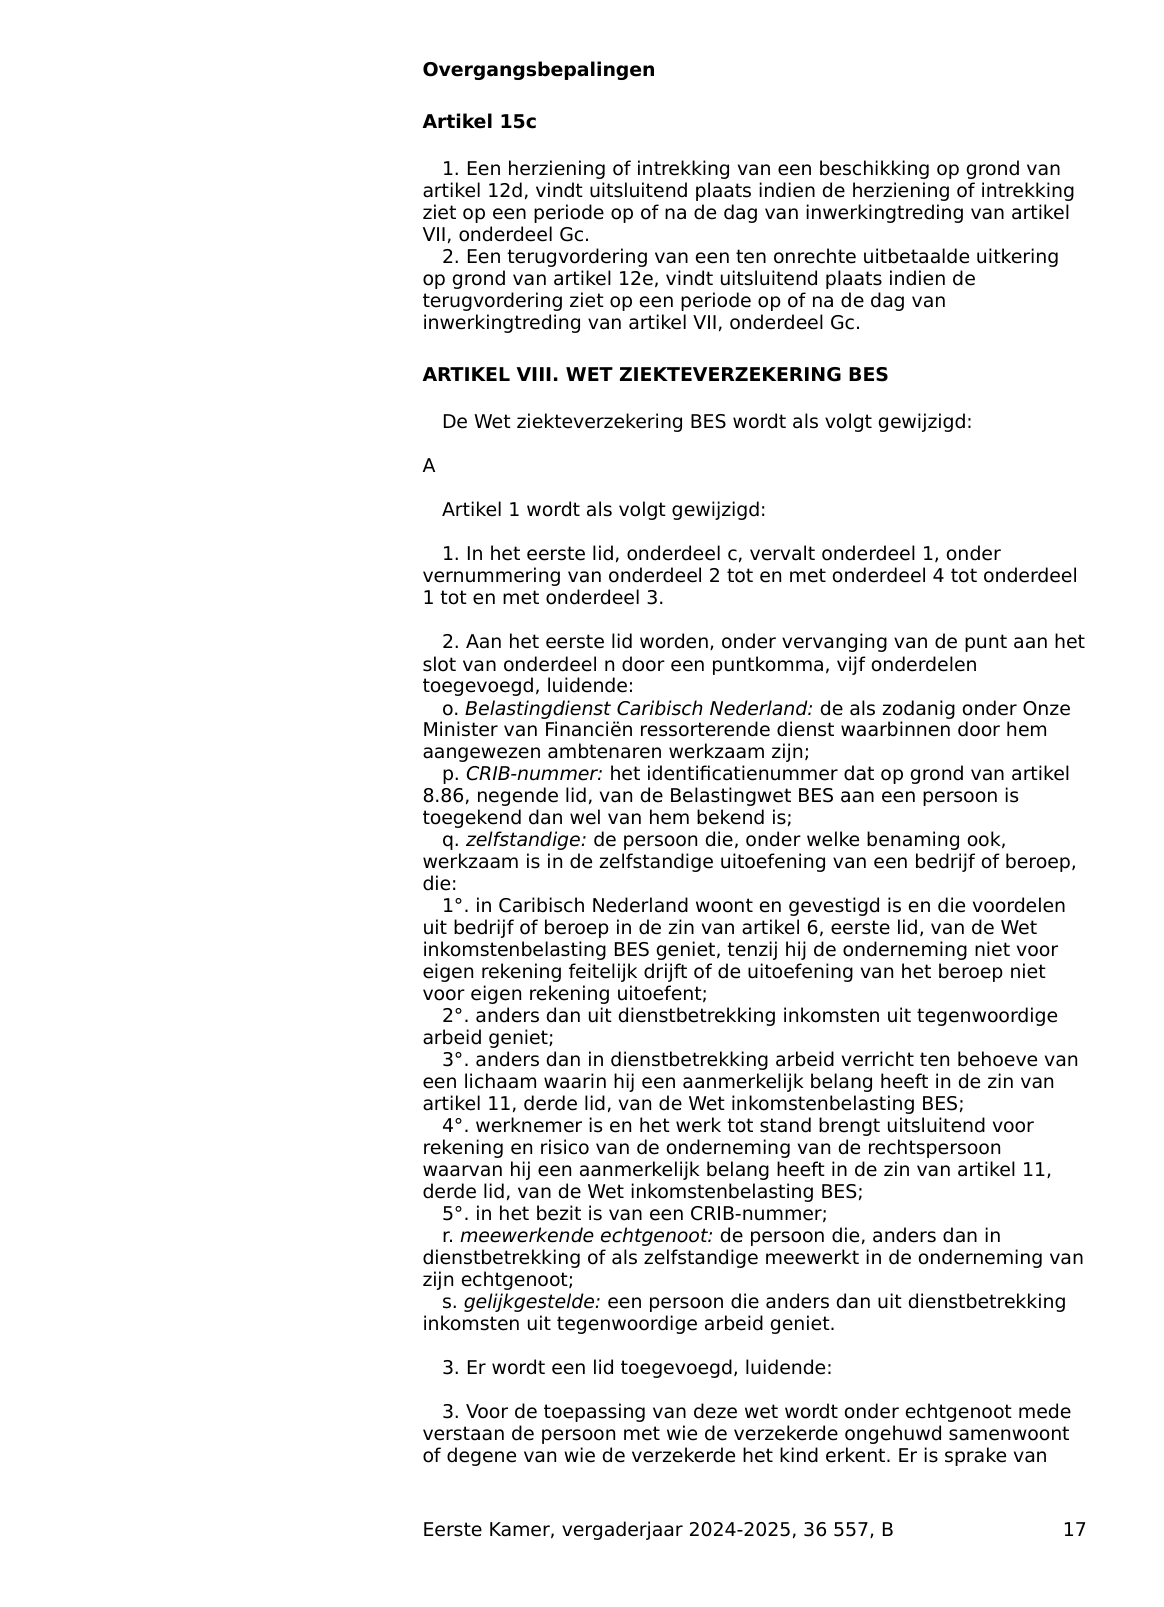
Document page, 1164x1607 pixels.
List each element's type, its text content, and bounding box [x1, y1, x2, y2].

text A [422, 455, 1087, 477]
text s. gelijkgestelde: een persoon die anders dan uit dienstbetrekking inkomsten uit tegenwoordige arbeid geniet. [422, 1291, 1087, 1335]
text 2. Een terugvordering van een ten onrechte uitbetaalde uitkering op grond van artikel 12e, vindt uitsluitend plaats indien de terugvordering ziet op een periode op of na de dag van inwerkingtreding van artikel VII, onderdeel Gc. [422, 246, 1087, 334]
text r. meewerkende echtgenoot: de persoon die, anders dan in dienstbetrekking of als zelfstandige meewerkt in de onderneming van zijn echtgenoot; [422, 1225, 1087, 1291]
text De Wet ziekteverzekering BES wordt als volgt gewijzigd: [422, 411, 1087, 433]
text 1. In het eerste lid, onderdeel c, vervalt onderdeel 1, onder vernummering van onderdeel 2 tot en met onderdeel 4 tot onderdeel 1 tot en met onderdeel 3. [422, 543, 1087, 609]
subtitle ARTIKEL VIII. WET ZIEKTEVERZEKERING BES [422, 364, 1087, 386]
text 4°. werknemer is en het werk tot stand brengt uitsluitend voor rekening en risico van de onderneming van de rechtspersoon waarvan hij een aanmerkelijk belang heeft in de zin van artikel 11, derde lid, van de Wet inkomstenbelasting BES; [422, 1115, 1087, 1203]
text 5°. in het bezit is van een CRIB-nummer; [422, 1203, 1087, 1225]
subtitle Overgangsbepalingen [422, 59, 1087, 81]
text 2°. anders dan uit dienstbetrekking inkomsten uit tegenwoordige arbeid geniet; [422, 1005, 1087, 1049]
text Artikel 1 wordt als volgt gewijzigd: [422, 499, 1087, 521]
text 3°. anders dan in dienstbetrekking arbeid verricht ten behoeve van een lichaam waarin hij een aanmerkelijk belang heeft in de zin van artikel 11, derde lid, van de Wet inkomstenbelasting BES; [422, 1049, 1087, 1115]
text o. Belastingdienst Caribisch Nederland: de als zodanig onder Onze Minister van Financiën ressorterende dienst waarbinnen door hem aangewezen ambtenaren werkzaam zijn; [422, 697, 1087, 763]
text q. zelfstandige: de persoon die, onder welke benaming ook, werkzaam is in de zelfstandige uitoefening van een bedrijf of beroep, die: [422, 829, 1087, 895]
text 1°. in Caribisch Nederland woont en gevestigd is en die voordelen uit bedrijf of beroep in de zin van artikel 6, eerste lid, van de Wet inkomstenbelasting BES geniet, tenzij hij de onderneming niet voor eigen rekening feitelijk drijft of de uitoefening van het beroep niet voor eigen rekening uitoefent; [422, 895, 1087, 1005]
text p. CRIB-nummer: het identificatienummer dat op grond van artikel 8.86, negende lid, van de Belastingwet BES aan een persoon is toegekend dan wel van hem bekend is; [422, 763, 1087, 829]
text 2. Aan het eerste lid worden, onder vervanging van de punt aan het slot van onderdeel n door een puntkomma, vijf onderdelen toegevoegd, luidende: [422, 631, 1087, 697]
text 3. Voor de toepassing van deze wet wordt onder echtgenoot mede verstaan de persoon met wie de verzekerde ongehuwd samenwoont of degene van wie de verzekerde het kind erkent. Er is sprake van [422, 1401, 1087, 1467]
subtitle Artikel 15c [422, 111, 1087, 133]
text 3. Er wordt een lid toegevoegd, luidende: [422, 1357, 1087, 1379]
text 1. Een herziening of intrekking van een beschikking op grond van artikel 12d, vindt uitsluitend plaats indien de herziening of intrekking ziet op een periode op of na de dag van inwerkingtreding van artikel VII, onderdeel Gc. [422, 158, 1087, 246]
